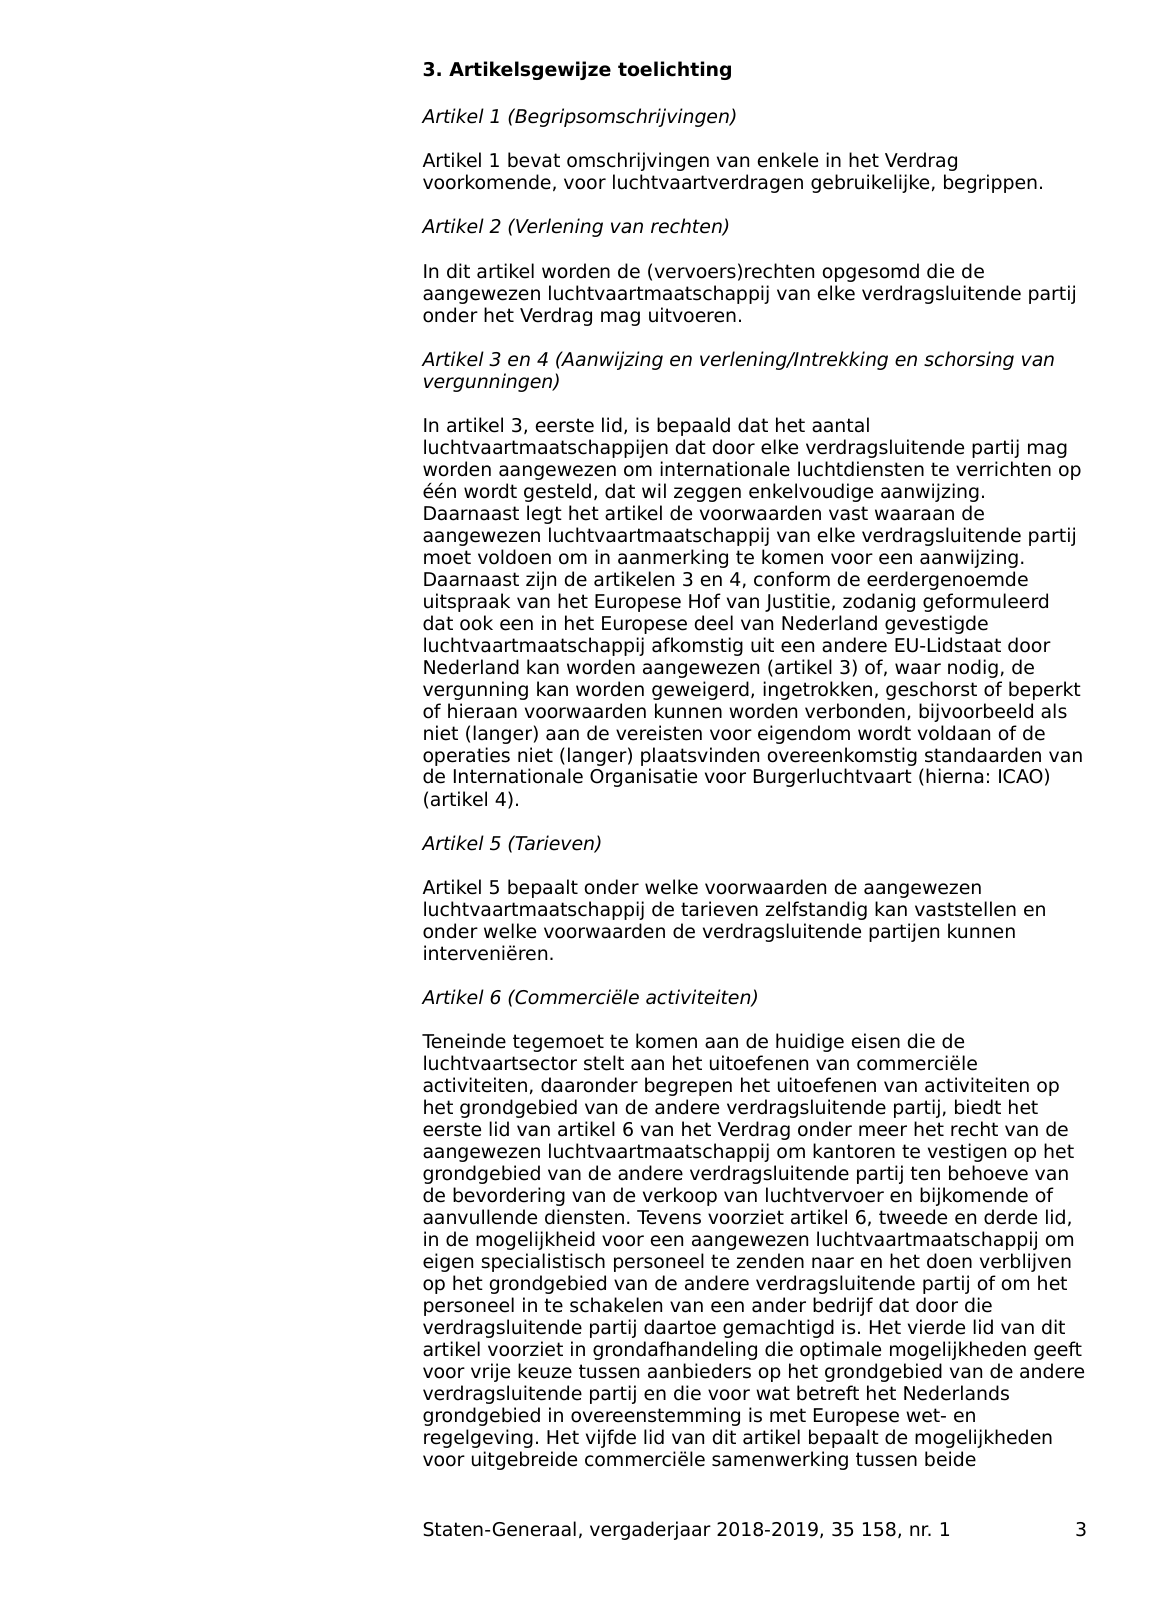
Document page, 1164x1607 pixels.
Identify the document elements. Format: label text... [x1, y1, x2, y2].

text In dit artikel worden de (vervoers)rechten opgesomd die de aangewezen luchtvaartmaatschappij van elke verdragsluitende partij onder het Verdrag mag uitvoeren. [422, 261, 1087, 326]
subtitle Artikel 3 en 4 (Aanwijzing en verlening/Intrekking en schorsing van vergunningen) [422, 349, 1087, 393]
subtitle Artikel 1 (Begripsomschrijvingen) [422, 106, 1087, 128]
subtitle Artikel 5 (Tarieven) [422, 833, 1087, 854]
text In artikel 3, eerste lid, is bepaald dat het aantal luchtvaartmaatschappijen dat door elke verdragsluitende partij mag worden aangewezen om internationale luchtdiensten te verrichten op één wordt gesteld, dat wil zeggen enkelvoudige aanwijzing. Daarnaast legt het artikel de voorwaarden vast waaraan de aangewezen luchtvaartmaatschappij van elke verdragsluitende partij moet voldoen om in aanmerking te komen voor een aanwijzing. [422, 415, 1087, 569]
subtitle Artikel 2 (Verlening van rechten) [422, 216, 1087, 238]
text Artikel 1 bevat omschrijvingen van enkele in het Verdrag voorkomende, voor luchtvaartverdragen gebruikelijke, begrippen. [422, 150, 1087, 194]
text Artikel 5 bepaalt onder welke voorwaarden de aangewezen luchtvaartmaatschappij de tarieven zelfstandig kan vaststellen en onder welke voorwaarden de verdragsluitende partijen kunnen interveniëren. [422, 877, 1087, 965]
text Daarnaast zijn de artikelen 3 en 4, conform de eerdergenoemde uitspraak van het Europese Hof van Justitie, zodanig geformuleerd dat ook een in het Europese deel van Nederland gevestigde luchtvaartmaatschappij afkomstig uit een andere EU-Lidstaat door Nederland kan worden aangewezen (artikel 3) of, waar nodig, de vergunning kan worden geweigerd, ingetrokken, geschorst of beperkt of hieraan voorwaarden kunnen worden verbonden, bijvoorbeeld als niet (langer) aan de vereisten voor eigendom wordt voldaan of de operaties niet (langer) plaatsvinden overeenkomstig standaarden van de Internationale Organisatie voor Burgerluchtvaart (hierna: ICAO) (artikel 4). [422, 569, 1087, 810]
subtitle 3. Artikelsgewijze toelichting [422, 59, 1087, 81]
subtitle Artikel 6 (Commerciële activiteiten) [422, 987, 1087, 1009]
text Teneinde tegemoet te komen aan de huidige eisen die de luchtvaartsector stelt aan het uitoefenen van commerciële activiteiten, daaronder begrepen het uitoefenen van activiteiten op het grondgebied van de andere verdragsluitende partij, biedt het eerste lid van artikel 6 van het Verdrag onder meer het recht van de aangewezen luchtvaartmaatschappij om kantoren te vestigen op het grondgebied van de andere verdragsluitende partij ten behoeve van de bevordering van de verkoop van luchtvervoer en bijkomende of aanvullende diensten. Tevens voorziet artikel 6, tweede en derde lid, in de mogelijkheid voor een aangewezen luchtvaartmaatschappij om eigen specialistisch personeel te zenden naar en het doen verblijven op het grondgebied van de andere verdragsluitende partij of om het personeel in te schakelen van een ander bedrijf dat door die verdragsluitende partij daartoe gemachtigd is. Het vierde lid van dit artikel voorziet in grondafhandeling die optimale mogelijkheden geeft voor vrije keuze tussen aanbieders op het grondgebied van de andere verdragsluitende partij en die voor wat betreft het Nederlands grondgebied in overeenstemming is met Europese wet- en regelgeving. Het vijfde lid van dit artikel bepaalt de mogelijkheden voor uitgebreide commerciële samenwerking tussen beide [422, 1031, 1087, 1471]
